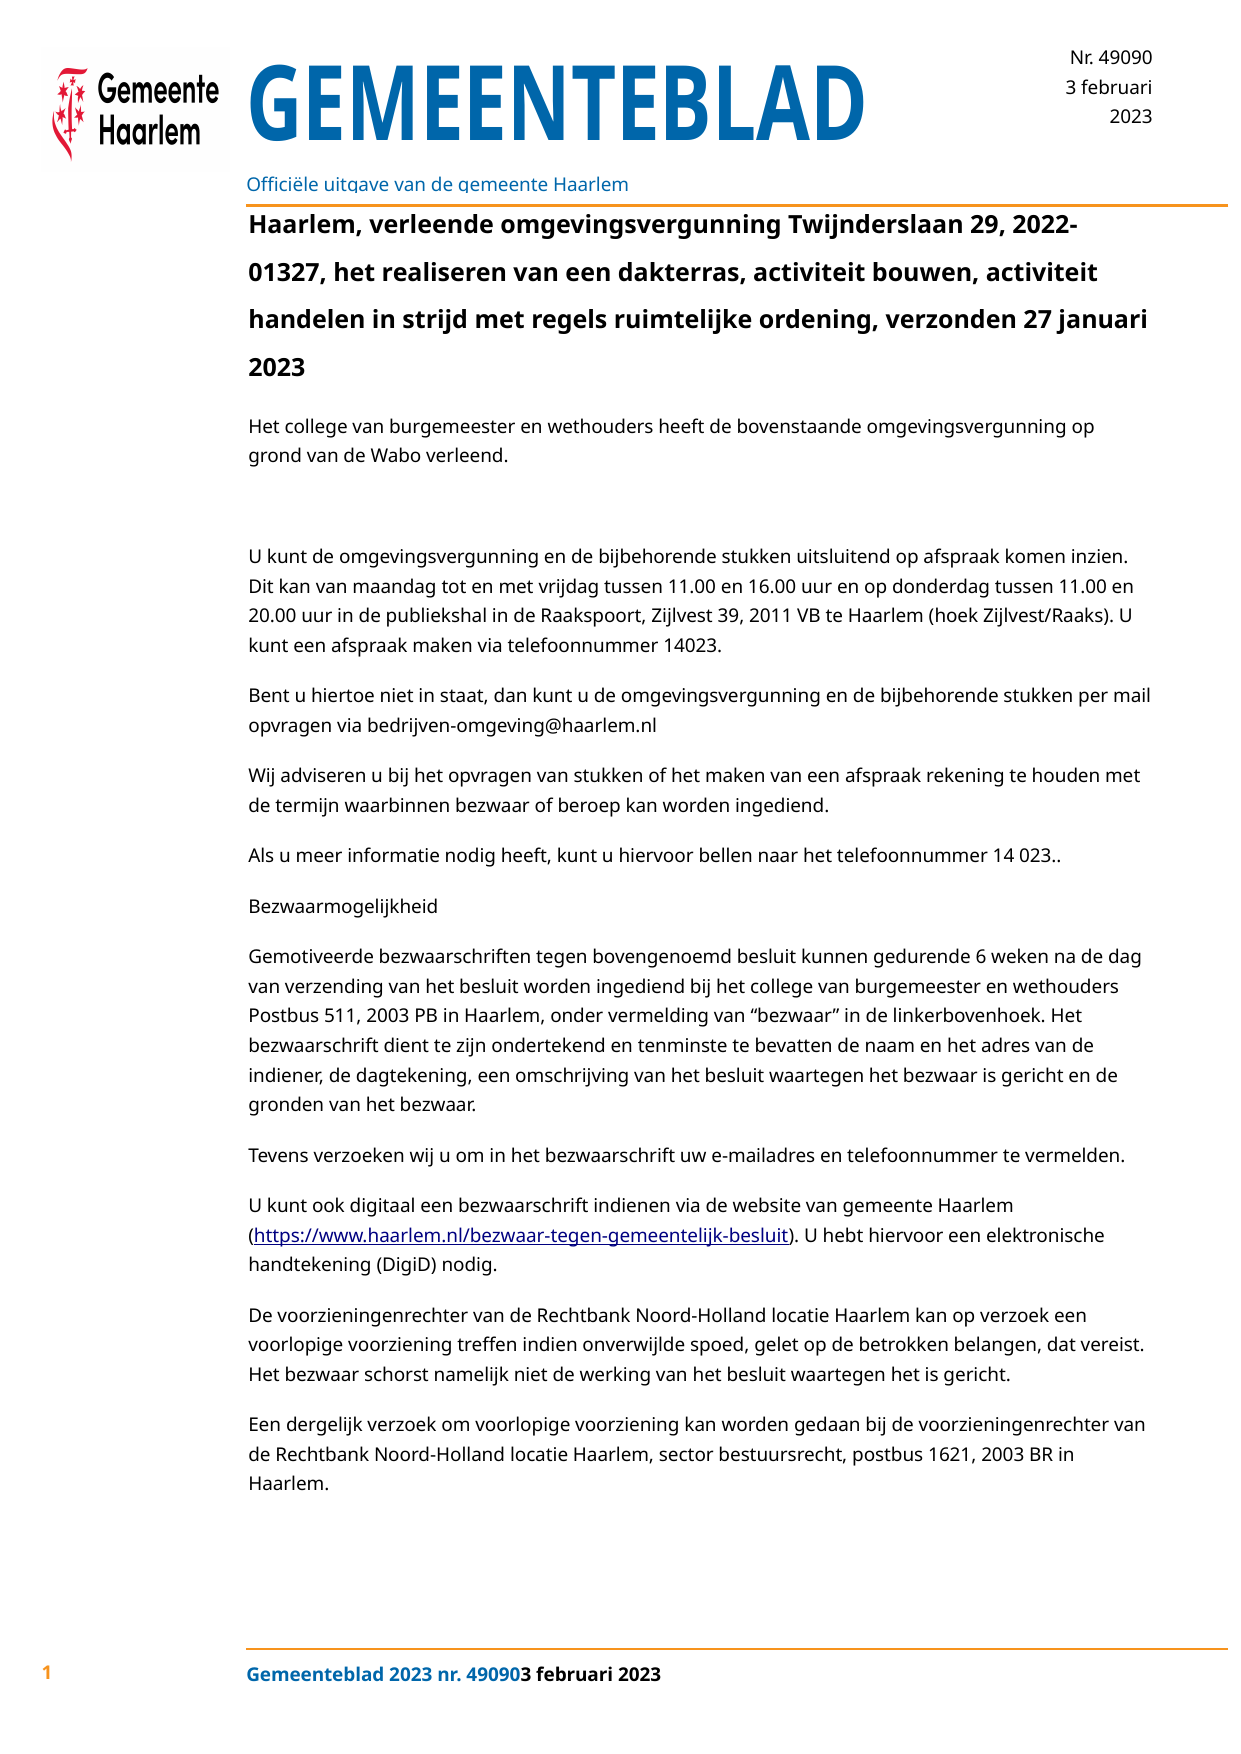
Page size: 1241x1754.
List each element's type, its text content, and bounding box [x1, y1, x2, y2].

text Het college van burgemeester en wethouders heeft de bovenstaande omgevingsvergunning op grond van de Wabo verleend. [248, 413, 1152, 468]
text Gemotiveerde bezwaarschriften tegen bovengenoemd besluit kunnen gedurende 6 weken na de dag van verzending van het besluit worden ingediend bij het college van burgemeester en wethouders Postbus 511, 2003 PB in Haarlem, onder vermelding van “bezwaar” in de linkerbovenhoek. Het bezwaarschrift dient te zijn ondertekend en tenminste te bevatten de naam en het adres van de indiener, de dagtekening, een omschrijving van het besluit waartegen het bezwaar is gericht en de gronden van het bezwaar. [248, 943, 1152, 1117]
text De voorzieningenrechter van de Rechtbank Noord-Holland locatie Haarlem kan op verzoek een voorlopige voorziening treffen indien onverwijlde spoed, gelet op de betrokken belangen, dat vereist. Het bezwaar schorst namelijk niet de werking van het besluit waartegen het is gericht. [248, 1302, 1152, 1387]
text U kunt ook digitaal een bezwaarschrift indienen via de website van gemeente Haarlem (https://www.haarlem.nl/bezwaar-tegen-gemeentelijk-besluit). U hebt hiervoor een elektronische handtekening (DigiD) nodig. [248, 1192, 1152, 1277]
text U kunt de omgevingsvergunning en de bijbehorende stukken uitsluitend op afspraak komen inzien. Dit kan van maandag tot en met vrijdag tussen 11.00 en 16.00 uur en op donderdag tussen 11.00 en 20.00 uur in de publiekshal in de Raakspoort, Zijlvest 39, 2011 VB te Haarlem (hoek Zijlvest/Raaks). U kunt een afspraak maken via telefoonnummer 14023. [248, 543, 1152, 658]
text Bezwaarmogelijkheid [248, 893, 1152, 919]
text Wij adviseren u bij het opvragen van stukken of het maken van een afspraak rekening te houden met de termijn waarbinnen bezwaar of beroep kan worden ingediend. [248, 763, 1152, 818]
text Bent u hiertoe niet in staat, dan kunt u de omgevingsvergunning en de bijbehorende stukken per mail opvragen via bedrijven-omgeving@haarlem.nl [248, 683, 1152, 738]
text Als u meer informatie nodig heeft, kunt u hiervoor bellen naar het telefoonnummer 14 023.. [248, 843, 1152, 868]
text Haarlem, verleende omgevingsvergunning Twijnderslaan 29, 2022-01327, het realiseren van een dakterras, activiteit bouwen, activiteit handelen in strijd met regels ruimtelijke ordening, verzonden 27 januari 2023 [248, 207, 1152, 384]
text Een dergelijk verzoek om voorlopige voorziening kan worden gedaan bij de voorzieningenrechter van de Rechtbank Noord-Holland locatie Haarlem, sector bestuursrecht, postbus 1621, 2003 BR in Haarlem. [248, 1411, 1152, 1496]
text Tevens verzoeken wij u om in het bezwaarschrift uw e-mailadres en telefoonnummer te vermelden. [248, 1142, 1152, 1168]
picture [41, 47, 231, 172]
